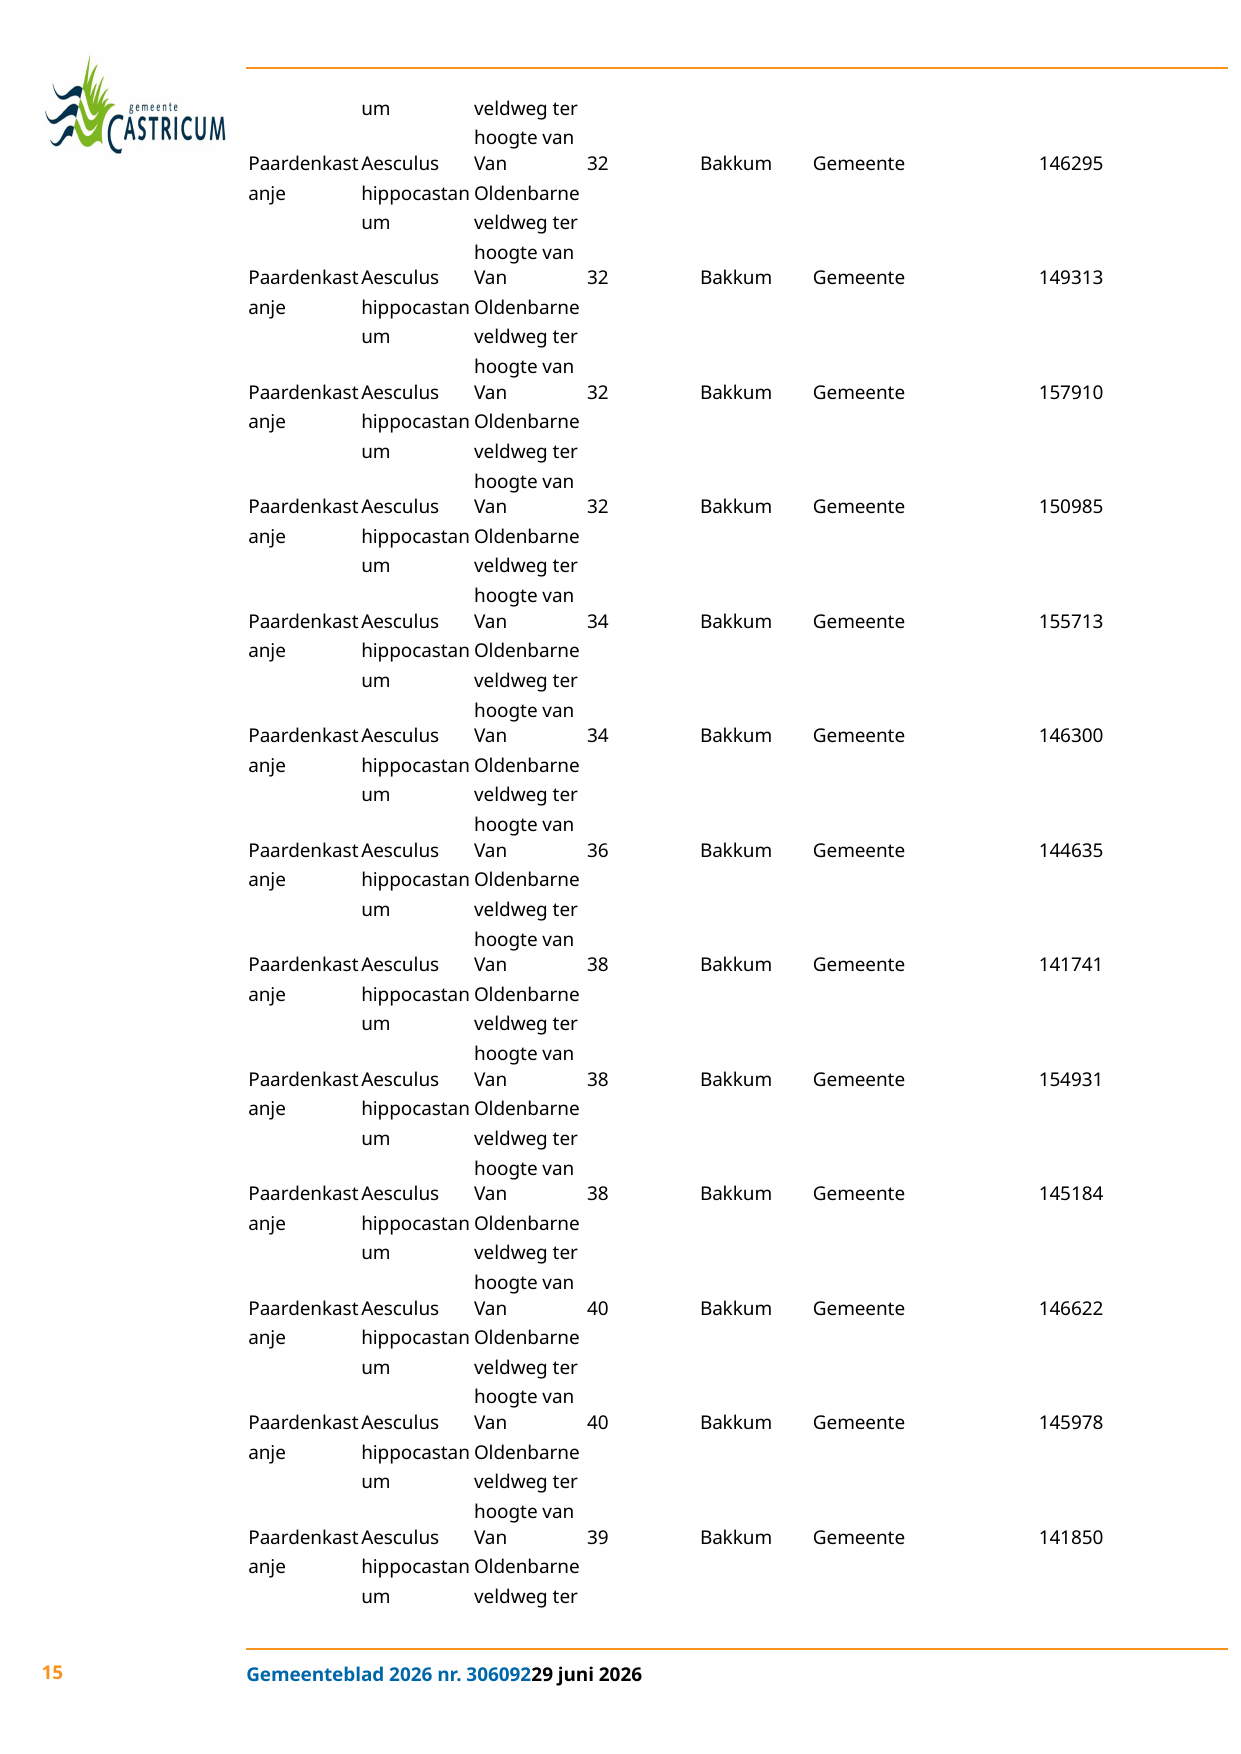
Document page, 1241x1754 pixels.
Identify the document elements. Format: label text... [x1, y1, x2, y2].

table_cell Gemeente [813, 1524, 926, 1609]
table_cell Paardenkastanje [248, 379, 361, 493]
table_cell 40 [587, 1295, 700, 1409]
table_cell 155713 [1039, 608, 1152, 722]
table_cell Paardenkastanje [248, 494, 361, 608]
table_cell Aesculus hippocastanum [361, 379, 474, 493]
table_cell [926, 379, 1038, 493]
table_cell Bakkum [700, 1524, 813, 1609]
table_cell Van Oldenbarneveldweg ter hoogte van [474, 1066, 587, 1180]
table_cell 146622 [1039, 1295, 1152, 1409]
table_cell Paardenkastanje [248, 150, 361, 264]
table_cell Bakkum [700, 1180, 813, 1295]
table_cell 146300 [1039, 723, 1152, 837]
table_cell Paardenkastanje [248, 1295, 361, 1409]
table_cell [587, 95, 700, 150]
table_cell [926, 150, 1038, 264]
table_cell Bakkum [700, 1295, 813, 1409]
table_cell Van Oldenbarneveldweg ter hoogte van [474, 1409, 587, 1524]
table_cell 32 [587, 379, 700, 493]
picture [41, 47, 231, 172]
table_cell Bakkum [700, 723, 813, 837]
table_cell Paardenkastanje [248, 1524, 361, 1609]
table_cell Aesculus hippocastanum [361, 1066, 474, 1180]
table_cell Paardenkastanje [248, 837, 361, 951]
table_cell Bakkum [700, 1066, 813, 1180]
table_cell Aesculus hippocastanum [361, 723, 474, 837]
table_cell Gemeente [813, 379, 926, 493]
table_cell Paardenkastanje [248, 608, 361, 722]
table_cell [926, 608, 1038, 722]
table_cell 38 [587, 1180, 700, 1295]
table_cell Van Oldenbarneveldweg ter hoogte van [474, 1180, 587, 1295]
table_cell 32 [587, 150, 700, 264]
table_cell Paardenkastanje [248, 1180, 361, 1295]
table_cell 150985 [1039, 494, 1152, 608]
table_cell 149313 [1039, 265, 1152, 379]
table_cell Van Oldenbarneveldweg ter hoogte van [474, 837, 587, 951]
table_cell [700, 95, 813, 150]
table_cell Bakkum [700, 265, 813, 379]
table_cell um [361, 95, 474, 150]
table_cell Van Oldenbarneveldweg ter hoogte van [474, 951, 587, 1066]
table_cell Aesculus hippocastanum [361, 494, 474, 608]
table_cell Paardenkastanje [248, 1066, 361, 1180]
table_cell Paardenkastanje [248, 723, 361, 837]
table_cell Van Oldenbarneveldweg ter hoogte van [474, 1295, 587, 1409]
table_cell Paardenkastanje [248, 1409, 361, 1524]
table_cell Aesculus hippocastanum [361, 1524, 474, 1609]
table_cell Bakkum [700, 150, 813, 264]
table_cell 145184 [1039, 1180, 1152, 1295]
table_cell Van Oldenbarneveldweg ter hoogte van [474, 723, 587, 837]
table_cell 40 [587, 1409, 700, 1524]
table_cell Van Oldenbarneveldweg ter hoogte van [474, 265, 587, 379]
table_cell [926, 265, 1038, 379]
table_cell 38 [587, 951, 700, 1066]
table_cell Paardenkastanje [248, 265, 361, 379]
table_cell 141850 [1039, 1524, 1152, 1609]
table_cell 39 [587, 1524, 700, 1609]
table_cell Bakkum [700, 1409, 813, 1524]
table_cell [813, 95, 926, 150]
table_cell [926, 837, 1038, 951]
table_cell Aesculus hippocastanum [361, 951, 474, 1066]
table_cell Gemeente [813, 150, 926, 264]
table_cell Van Oldenbarneveldweg ter hoogte van [474, 150, 587, 264]
table_cell Bakkum [700, 379, 813, 493]
table_cell Gemeente [813, 1066, 926, 1180]
table_cell 36 [587, 837, 700, 951]
table_cell Gemeente [813, 951, 926, 1066]
table_cell 34 [587, 723, 700, 837]
table_cell Gemeente [813, 265, 926, 379]
table_cell Bakkum [700, 494, 813, 608]
table_cell [926, 1409, 1038, 1524]
table_cell Van Oldenbarneveldweg ter hoogte van [474, 494, 587, 608]
table_cell Van Oldenbarneveldweg ter [474, 1524, 587, 1609]
table_cell 141741 [1039, 951, 1152, 1066]
table_cell Van Oldenbarneveldweg ter hoogte van [474, 379, 587, 493]
table_cell 146295 [1039, 150, 1152, 264]
table_cell veldweg ter hoogte van [474, 95, 587, 150]
table_cell 38 [587, 1066, 700, 1180]
table_cell 32 [587, 265, 700, 379]
table_cell Aesculus hippocastanum [361, 837, 474, 951]
table_cell 154931 [1039, 1066, 1152, 1180]
table_cell [926, 723, 1038, 837]
table_cell [926, 1524, 1038, 1609]
table_cell Aesculus hippocastanum [361, 150, 474, 264]
table_cell 145978 [1039, 1409, 1152, 1524]
table_cell [926, 1295, 1038, 1409]
table_cell Bakkum [700, 951, 813, 1066]
table_cell Gemeente [813, 494, 926, 608]
table_cell Aesculus hippocastanum [361, 1180, 474, 1295]
table_cell [926, 494, 1038, 608]
table_cell 32 [587, 494, 700, 608]
table_cell Aesculus hippocastanum [361, 608, 474, 722]
table_cell Gemeente [813, 1409, 926, 1524]
table_cell [926, 95, 1038, 150]
table_cell [926, 951, 1038, 1066]
table_cell 144635 [1039, 837, 1152, 951]
table_cell Gemeente [813, 723, 926, 837]
table_cell Paardenkastanje [248, 951, 361, 1066]
table_cell [926, 1066, 1038, 1180]
table_cell Bakkum [700, 837, 813, 951]
table_cell Gemeente [813, 1295, 926, 1409]
table_cell [248, 95, 361, 150]
table_cell 157910 [1039, 379, 1152, 493]
table_cell [1039, 95, 1152, 150]
table_cell Gemeente [813, 837, 926, 951]
table_cell Aesculus hippocastanum [361, 1409, 474, 1524]
table_cell Aesculus hippocastanum [361, 265, 474, 379]
table_cell Van Oldenbarneveldweg ter hoogte van [474, 608, 587, 722]
table_cell 34 [587, 608, 700, 722]
table_cell Aesculus hippocastanum [361, 1295, 474, 1409]
table_cell [926, 1180, 1038, 1295]
table_cell Gemeente [813, 608, 926, 722]
table_cell Gemeente [813, 1180, 926, 1295]
table_cell Bakkum [700, 608, 813, 722]
